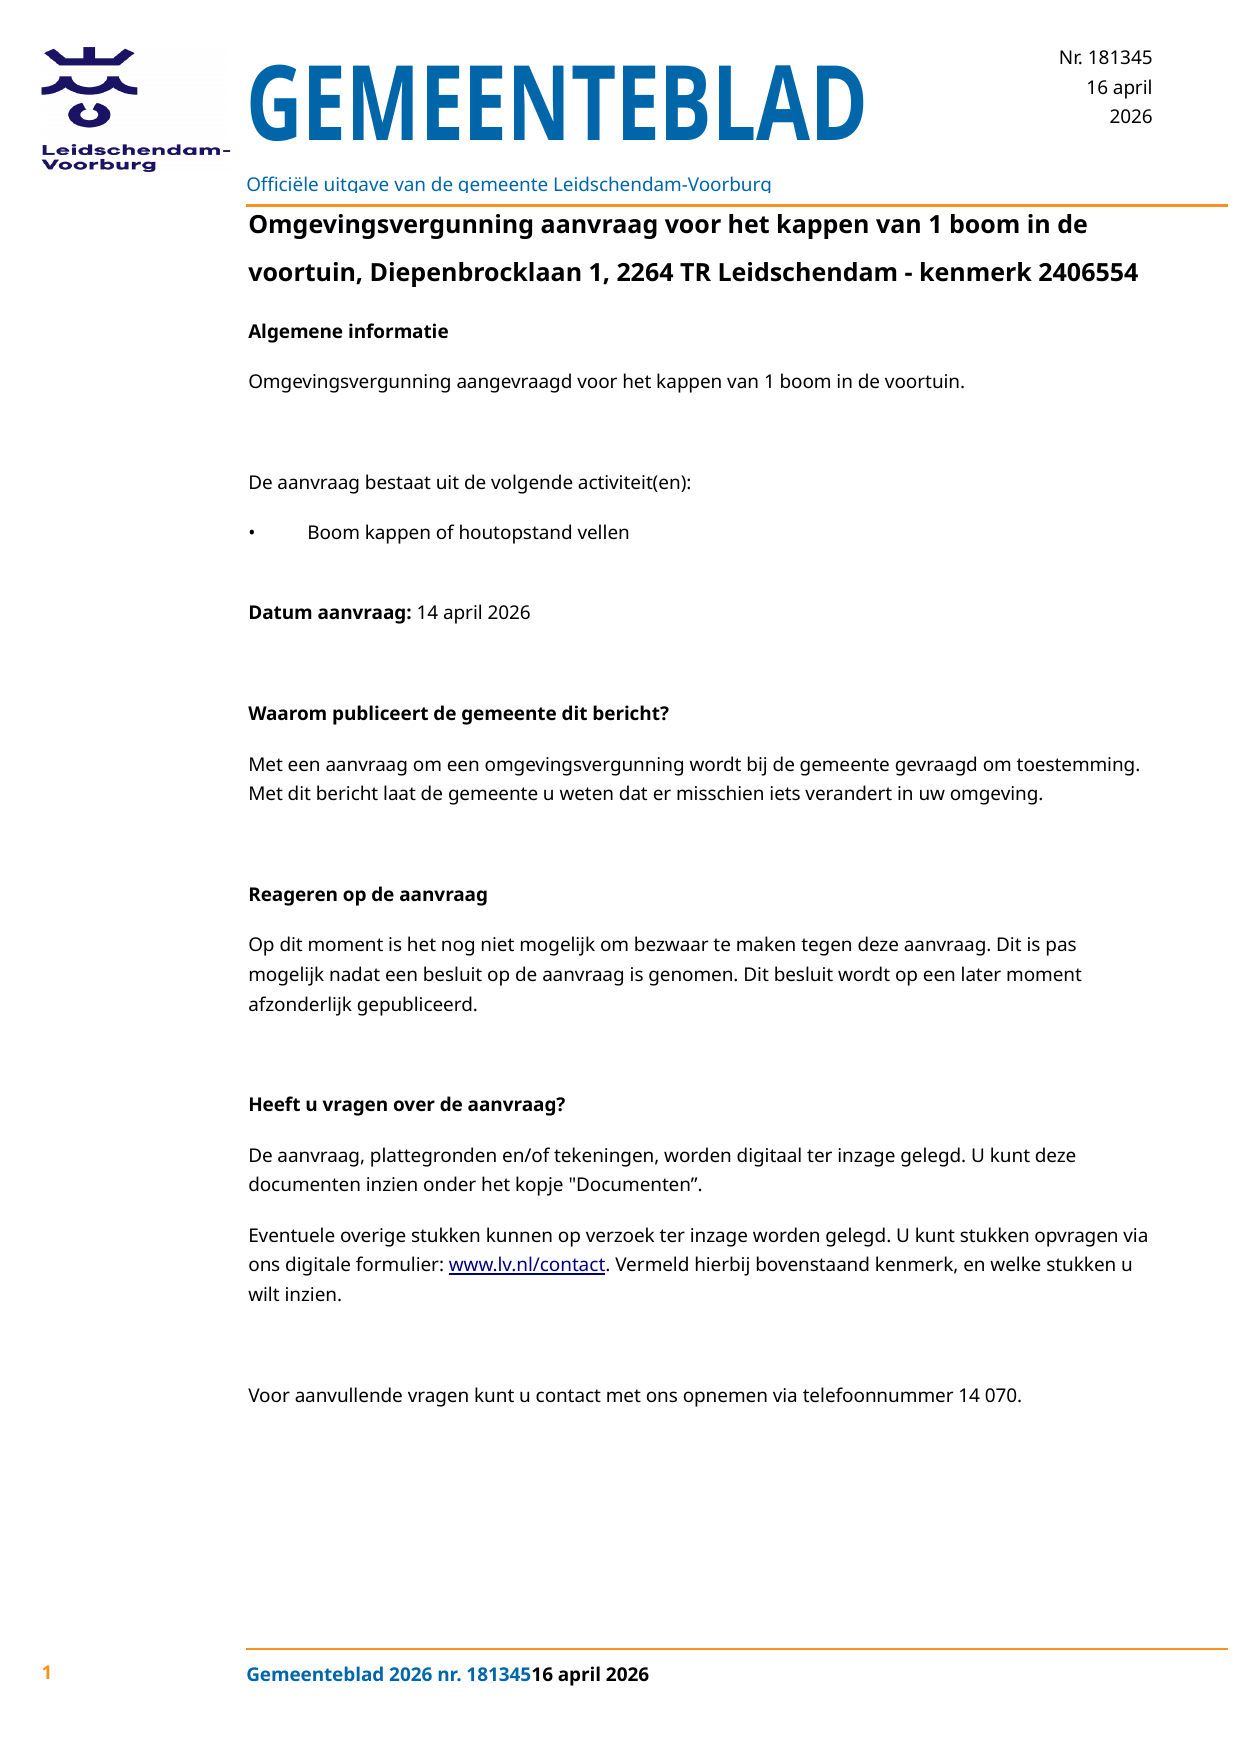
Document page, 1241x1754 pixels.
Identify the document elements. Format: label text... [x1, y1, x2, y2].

list Boom kappen of houtopstand vellen [248, 519, 1152, 545]
text Algemene informatie [248, 318, 1152, 344]
text Op dit moment is het nog niet mogelijk om bezwaar te maken tegen deze aanvraag. Dit is pas mogelijk nadat een besluit op de aanvraag is genomen. Dit besluit wordt op een later moment afzonderlijk gepubliceerd. [248, 932, 1152, 1017]
text Voor aanvullende vragen kunt u contact met ons opnemen via telefoonnummer 14 070. [248, 1382, 1152, 1408]
text Datum aanvraag: 14 april 2026 [248, 599, 1152, 625]
text Eventuele overige stukken kunnen op verzoek ter inzage worden gelegd. U kunt stukken opvragen via ons digitale formulier: www.lv.nl/contact. Vermeld hierbij bovenstaand kenmerk, en welke stukken u wilt inzien. [248, 1222, 1152, 1307]
text Omgevingsvergunning aangevraagd voor het kappen van 1 boom in de voortuin. [248, 368, 1152, 394]
picture [41, 47, 231, 172]
text De aanvraag bestaat uit de volgende activiteit(en): [248, 469, 1152, 495]
text De aanvraag, plattegronden en/of tekeningen, worden digitaal ter inzage gelegd. U kunt deze documenten inzien onder het kopje "Documenten”. [248, 1142, 1152, 1197]
text Waarom publiceert de gemeente dit bericht? [248, 700, 1152, 726]
text Reageren op de aanvraag [248, 881, 1152, 907]
text Heeft u vragen over de aanvraag? [248, 1092, 1152, 1117]
text Omgevingsvergunning aanvraag voor het kappen van 1 boom in de voortuin, Diepenbrocklaan 1, 2264 TR Leidschendam - kenmerk 2406554 [248, 207, 1152, 288]
text Met een aanvraag om een omgevingsvergunning wordt bij de gemeente gevraagd om toestemming. Met dit bericht laat de gemeente u weten dat er misschien iets verandert in uw omgeving. [248, 751, 1152, 806]
